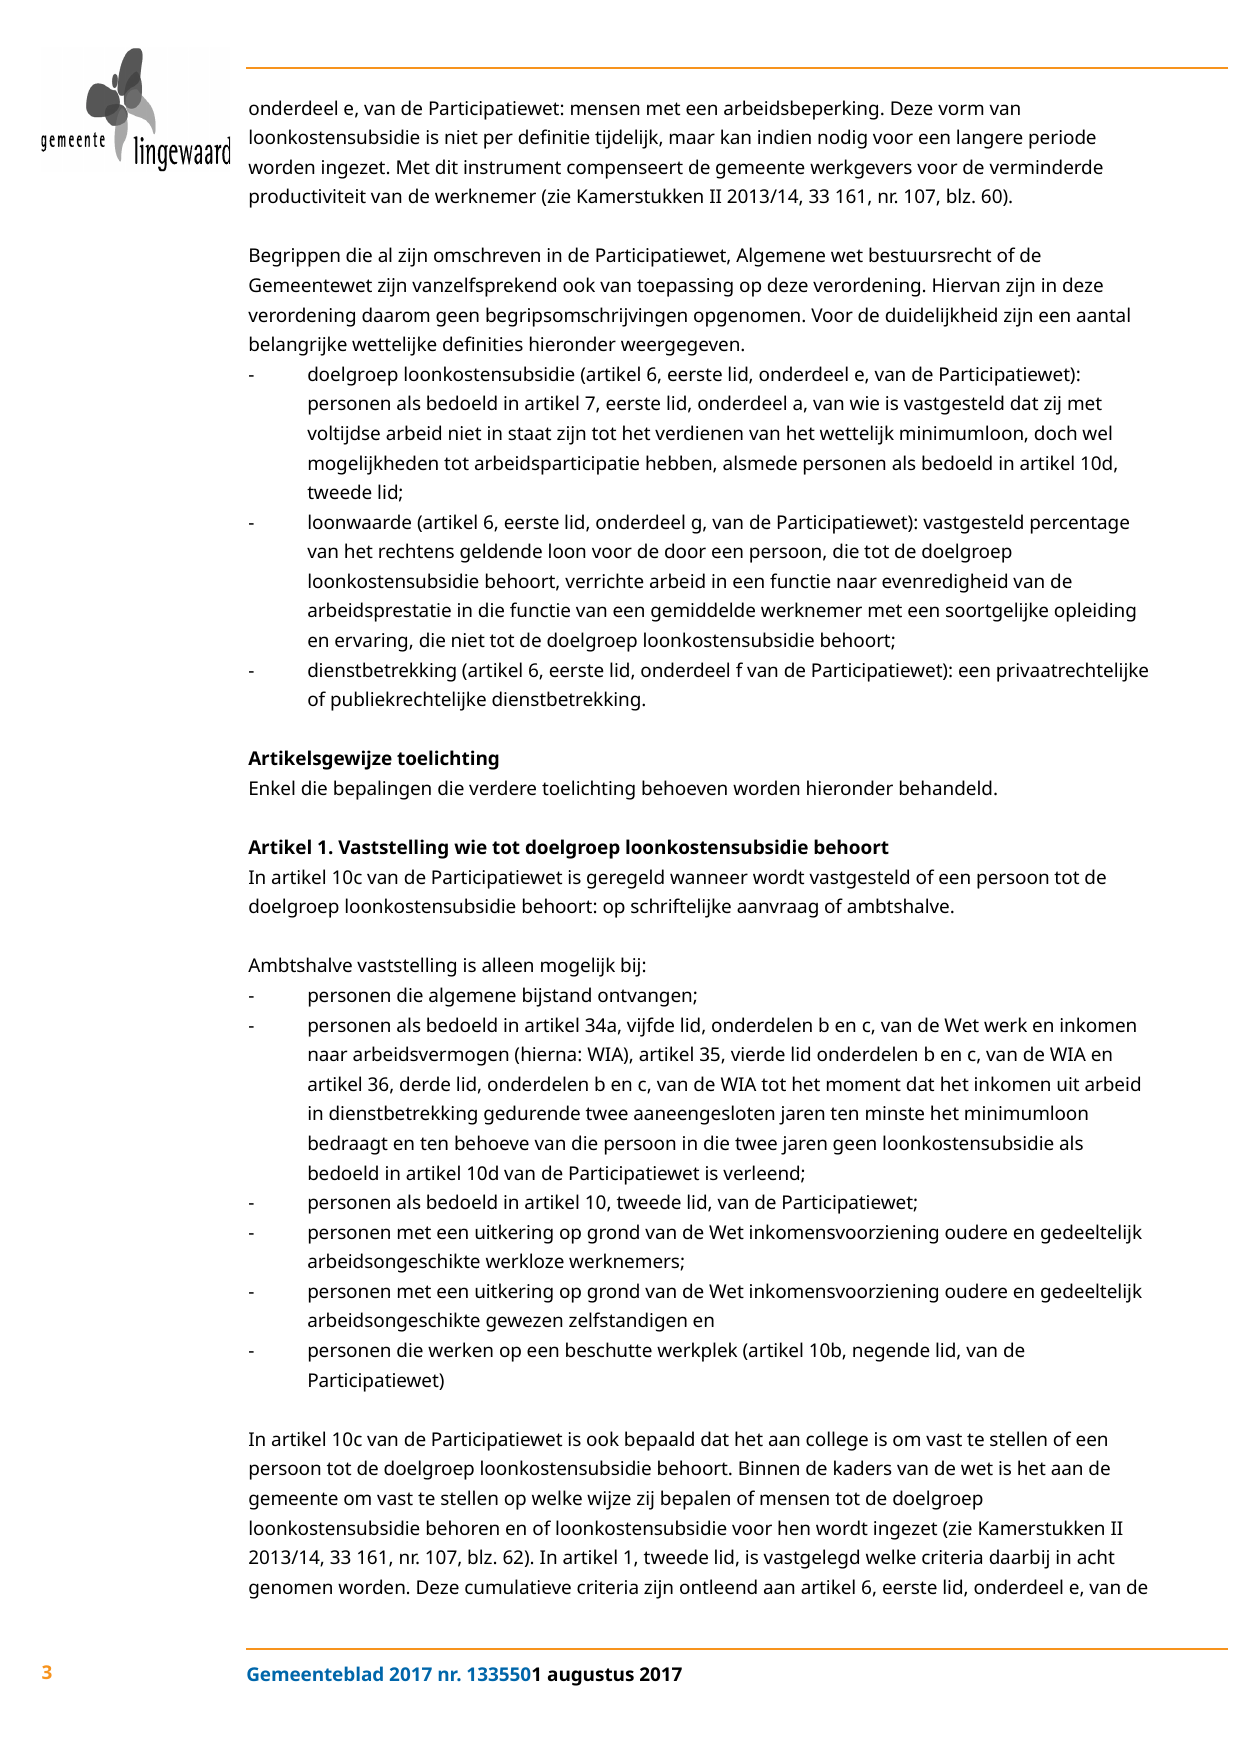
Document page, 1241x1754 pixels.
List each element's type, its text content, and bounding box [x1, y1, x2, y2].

text Enkel die bepalingen die verdere toelichting behoeven worden hieronder behandeld. [248, 775, 1152, 801]
list personen die algemene bijstand ontvangen; [248, 982, 1152, 1008]
text Begrippen die al zijn omschreven in de Participatiewet, Algemene wet bestuursrecht of de Gemeentewet zijn vanzelfsprekend ook van toepassing op deze verordening. Hiervan zijn in deze verordening daarom geen begripsomschrijvingen opgenomen. Voor de duidelijkheid zijn een aantal belangrijke wettelijke definities hieronder weergegeven. [248, 243, 1152, 357]
list doelgroep loonkostensubsidie (artikel 6, eerste lid, onderdeel e, van de Participatiewet): personen als bedoeld in artikel 7, eerste lid, onderdeel a, van wie is vastgesteld dat zij met voltijdse arbeid niet in staat zijn tot het verdienen van het wettelijk minimumloon, doch wel mogelijkheden tot arbeidsparticipatie hebben, alsmede personen als bedoeld in artikel 10d, tweede lid; [248, 361, 1152, 505]
list personen als bedoeld in artikel 10, tweede lid, van de Participatiewet; [248, 1189, 1152, 1215]
text Ambtshalve vaststelling is alleen mogelijk bij: [248, 953, 1152, 978]
list personen met een uitkering op grond van de Wet inkomensvoorziening oudere en gedeeltelijk arbeidsongeschikte gewezen zelfstandigen en [248, 1278, 1152, 1333]
text In artikel 10c van de Participatiewet is ook bepaald dat het aan college is om vast te stellen of een persoon tot de doelgroep loonkostensubsidie behoort. Binnen de kaders van de wet is het aan de gemeente om vast te stellen op welke wijze zij bepalen of mensen tot de doelgroep loonkostensubsidie behoren en of loonkostensubsidie voor hen wordt ingezet (zie Kamerstukken II 2013/14, 33 161, nr. 107, blz. 62). In artikel 1, tweede lid, is vastgelegd welke criteria daarbij in acht genomen worden. Deze cumulatieve criteria zijn ontleend aan artikel 6, eerste lid, onderdeel e, van de [248, 1426, 1152, 1600]
list dienstbetrekking (artikel 6, eerste lid, onderdeel f van de Participatiewet): een privaatrechtelijke of publiekrechtelijke dienstbetrekking. [248, 657, 1152, 712]
picture [41, 47, 231, 172]
list personen als bedoeld in artikel 34a, vijfde lid, onderdelen b en c, van de Wet werk en inkomen naar arbeidsvermogen (hierna: WIA), artikel 35, vierde lid onderdelen b en c, van de WIA en artikel 36, derde lid, onderdelen b en c, van de WIA tot het moment dat het inkomen uit arbeid in dienstbetrekking gedurende twee aaneengesloten jaren ten minste het minimumloon bedraagt en ten behoeve van die persoon in die twee jaren geen loonkostensubsidie als bedoeld in artikel 10d van de Participatiewet is verleend; [248, 1012, 1152, 1186]
list personen met een uitkering op grond van de Wet inkomensvoorziening oudere en gedeeltelijk arbeidsongeschikte werkloze werknemers; [248, 1219, 1152, 1274]
text Artikel 1. Vaststelling wie tot doelgroep loonkostensubsidie behoort [248, 834, 1152, 860]
text onderdeel e, van de Participatiewet: mensen met een arbeidsbeperking. Deze vorm van loonkostensubsidie is niet per definitie tijdelijk, maar kan indien nodig voor een langere periode worden ingezet. Met dit instrument compenseert de gemeente werkgevers voor de verminderde productiviteit van de werknemer (zie Kamerstukken II 2013/14, 33 161, nr. 107, blz. 60). [248, 95, 1152, 209]
list loonwaarde (artikel 6, eerste lid, onderdeel g, van de Participatiewet): vastgesteld percentage van het rechtens geldende loon voor de door een persoon, die tot de doelgroep loonkostensubsidie behoort, verrichte arbeid in een functie naar evenredigheid van de arbeidsprestatie in die functie van een gemiddelde werknemer met een soortgelijke opleiding en ervaring, die niet tot de doelgroep loonkostensubsidie behoort; [248, 509, 1152, 653]
text Artikelsgewijze toelichting [248, 746, 1152, 771]
list personen die werken op een beschutte werkplek (artikel 10b, negende lid, van de Participatiewet) [248, 1337, 1152, 1393]
text In artikel 10c van de Participatiewet is geregeld wanneer wordt vastgesteld of een persoon tot de doelgroep loonkostensubsidie behoort: op schriftelijke aanvraag of ambtshalve. [248, 864, 1152, 919]
